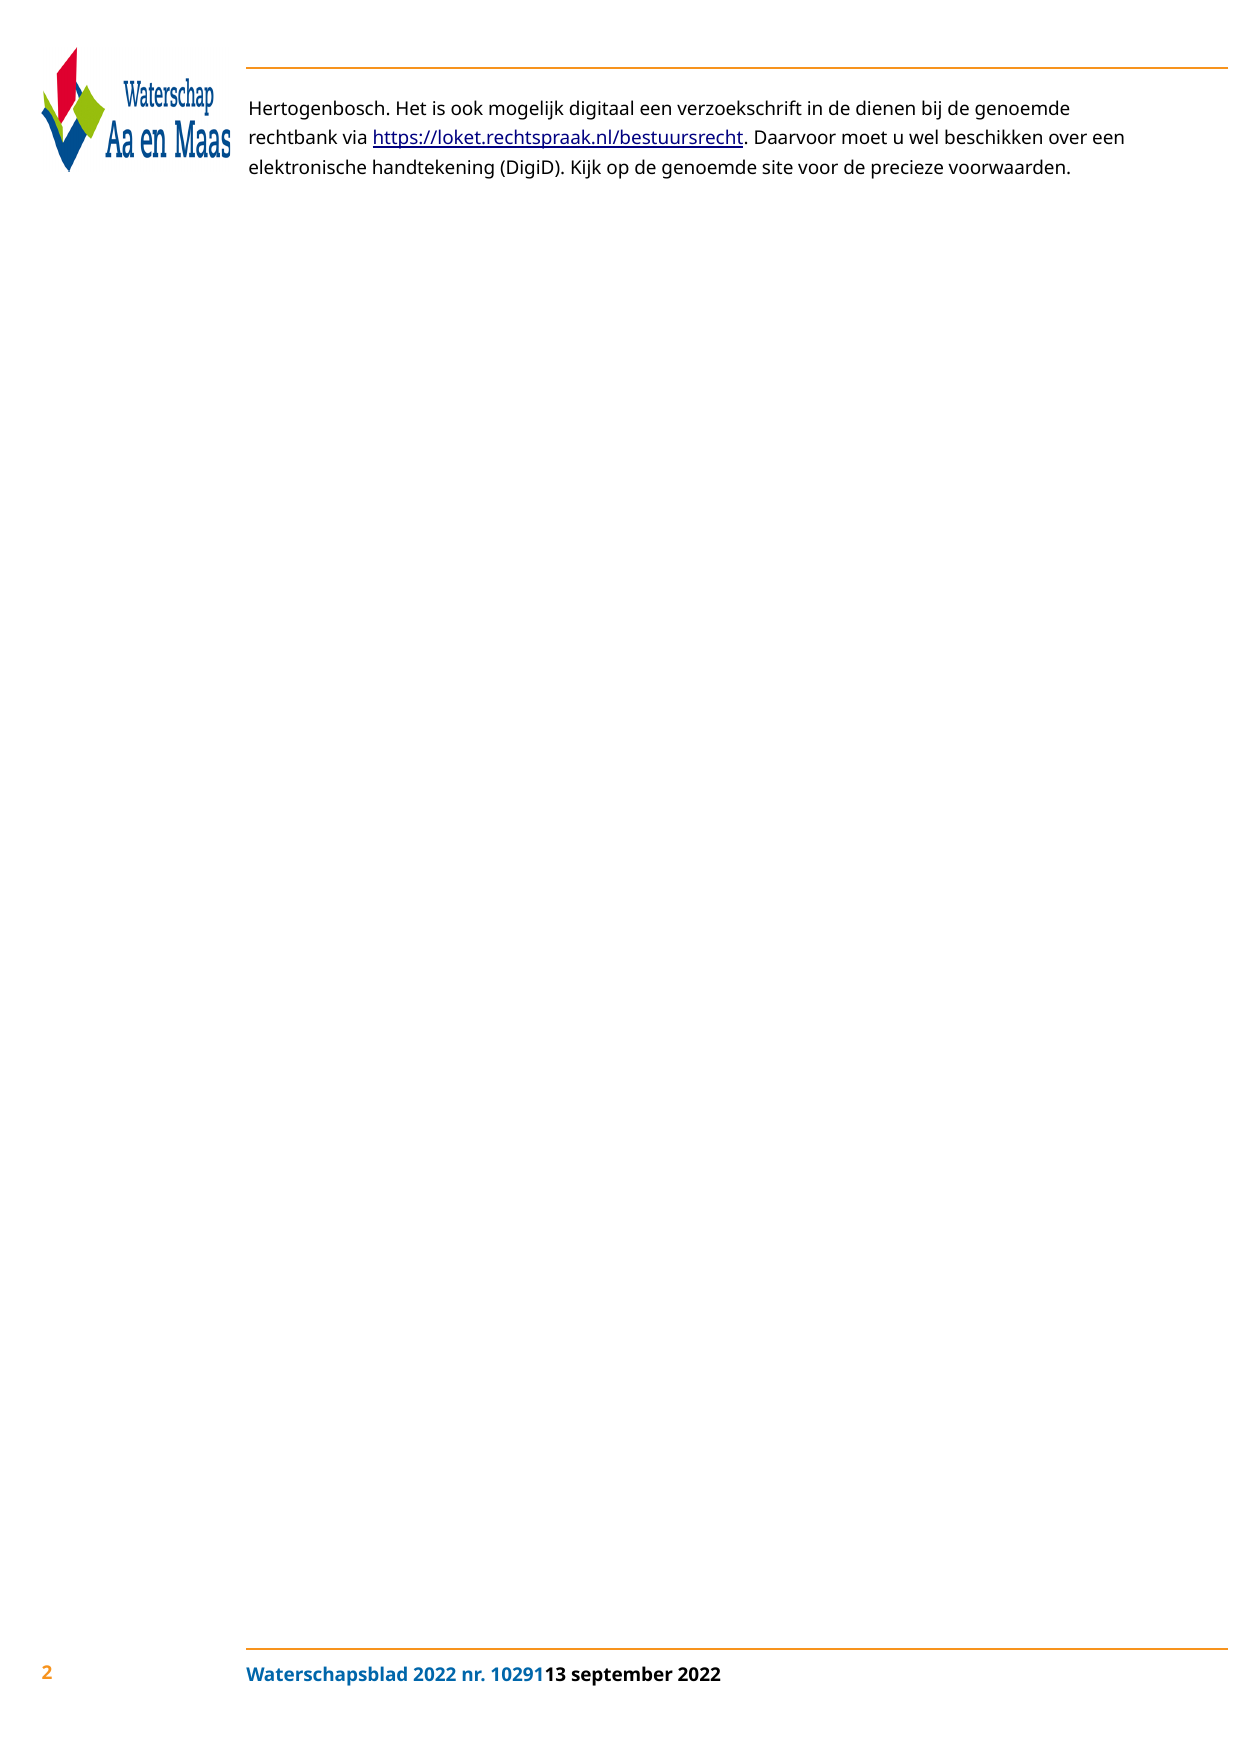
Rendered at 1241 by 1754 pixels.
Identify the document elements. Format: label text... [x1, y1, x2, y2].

picture [41, 47, 231, 172]
text Hertogenbosch. Het is ook mogelijk digitaal een verzoekschrift in de dienen bij de genoemde rechtbank via https://loket.rechtspraak.nl/bestuursrecht. Daarvoor moet u wel beschikken over een elektronische handtekening (DigiD). Kijk op de genoemde site voor de precieze voorwaarden. [248, 95, 1152, 180]
